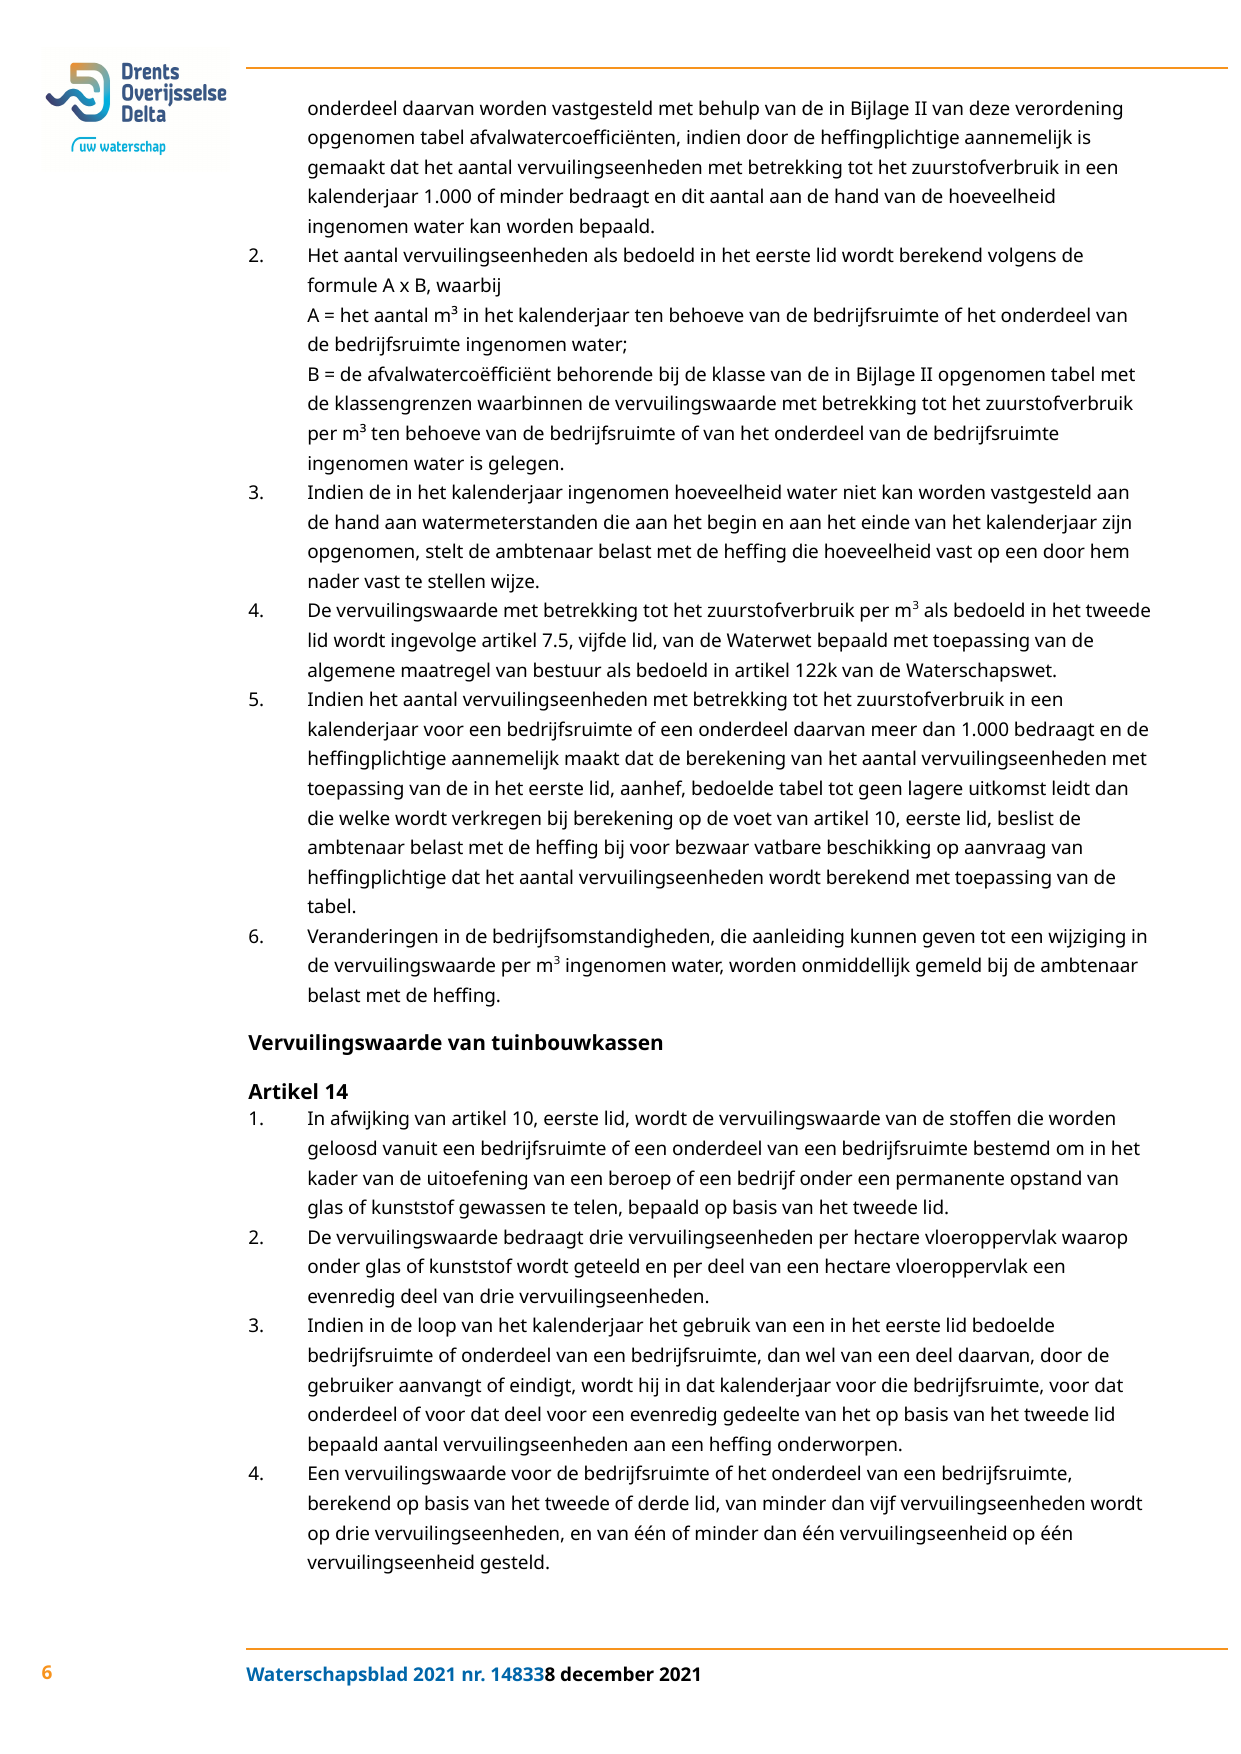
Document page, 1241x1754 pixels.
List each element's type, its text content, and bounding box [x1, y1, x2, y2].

list Veranderingen in de bedrijfsomstandigheden, die aanleiding kunnen geven tot een wijziging in de vervuilingswaarde per m3 ingenomen water, worden onmiddellijk gemeld bij de ambtenaar belast met de heffing. [248, 923, 1152, 1008]
list A = het aantal m³ in het kalenderjaar ten behoeve van de bedrijfsruimte of het onderdeel van de bedrijfsruimte ingenomen water; [248, 302, 1152, 357]
list De vervuilingswaarde bedraagt drie vervuilingseenheden per hectare vloeroppervlak waarop onder glas of kunststof wordt geteeld en per deel van een hectare vloeroppervlak een evenredig deel van drie vervuilingseenheden. [248, 1224, 1152, 1309]
text Vervuilingswaarde van tuinbouwkassen [248, 1028, 1152, 1056]
list onderdeel daarvan worden vastgesteld met behulp van de in Bijlage II van deze verordening opgenomen tabel afvalwatercoefficiënten, indien door de heffingplichtige aannemelijk is gemaakt dat het aantal vervuilingseenheden met betrekking tot het zuurstofverbruik in een kalenderjaar 1.000 of minder bedraagt en dit aantal aan de hand van de hoeveelheid ingenomen water kan worden bepaald. [248, 95, 1152, 239]
text Artikel 14 [248, 1077, 1152, 1106]
list Indien het aantal vervuilingseenheden met betrekking tot het zuurstofverbruik in een kalenderjaar voor een bedrijfsruimte of een onderdeel daarvan meer dan 1.000 bedraagt en de heffingplichtige aannemelijk maakt dat de berekening van het aantal vervuilingseenheden met toepassing van de in het eerste lid, aanhef, bedoelde tabel tot geen lagere uitkomst leidt dan die welke wordt verkregen bij berekening op de voet van artikel 10, eerste lid, beslist de ambtenaar belast met de heffing bij voor bezwaar vatbare beschikking op aanvraag van heffingplichtige dat het aantal vervuilingseenheden wordt berekend met toepassing van de tabel. [248, 686, 1152, 919]
list B = de afvalwatercoëfficiënt behorende bij de klasse van de in Bijlage II opgenomen tabel met de klassengrenzen waarbinnen de vervuilingswaarde met betrekking tot het zuurstofverbruik per m³ ten behoeve van de bedrijfsruimte of van het onderdeel van de bedrijfsruimte ingenomen water is gelegen. [248, 361, 1152, 476]
picture [41, 47, 231, 172]
list In afwijking van artikel 10, eerste lid, wordt de vervuilingswaarde van de stoffen die worden geloosd vanuit een bedrijfsruimte of een onderdeel van een bedrijfsruimte bestemd om in het kader van de uitoefening van een beroep of een bedrijf onder een permanente opstand van glas of kunststof gewassen te telen, bepaald op basis van het tweede lid. [248, 1106, 1152, 1220]
list De vervuilingswaarde met betrekking tot het zuurstofverbruik per m3 als bedoeld in het tweede lid wordt ingevolge artikel 7.5, vijfde lid, van de Waterwet bepaald met toepassing van de algemene maatregel van bestuur als bedoeld in artikel 122k van de Waterschapswet. [248, 598, 1152, 683]
list Indien in de loop van het kalenderjaar het gebruik van een in het eerste lid bedoelde bedrijfsruimte of onderdeel van een bedrijfsruimte, dan wel van een deel daarvan, door de gebruiker aanvangt of eindigt, wordt hij in dat kalenderjaar voor die bedrijfsruimte, voor dat onderdeel of voor dat deel voor een evenredig gedeelte van het op basis van het tweede lid bepaald aantal vervuilingseenheden aan een heffing onderworpen. [248, 1313, 1152, 1457]
list Indien de in het kalenderjaar ingenomen hoeveelheid water niet kan worden vastgesteld aan de hand aan watermeterstanden die aan het begin en aan het einde van het kalenderjaar zijn opgenomen, stelt de ambtenaar belast met de heffing die hoeveelheid vast op een door hem nader vast te stellen wijze. [248, 479, 1152, 594]
list Een vervuilingswaarde voor de bedrijfsruimte of het onderdeel van een bedrijfsruimte, berekend op basis van het tweede of derde lid, van minder dan vijf vervuilingseenheden wordt op drie vervuilingseenheden, en van één of minder dan één vervuilingseenheid op één vervuilingseenheid gesteld. [248, 1461, 1152, 1575]
list Het aantal vervuilingseenheden als bedoeld in het eerste lid wordt berekend volgens de formule A x B, waarbij [248, 243, 1152, 298]
